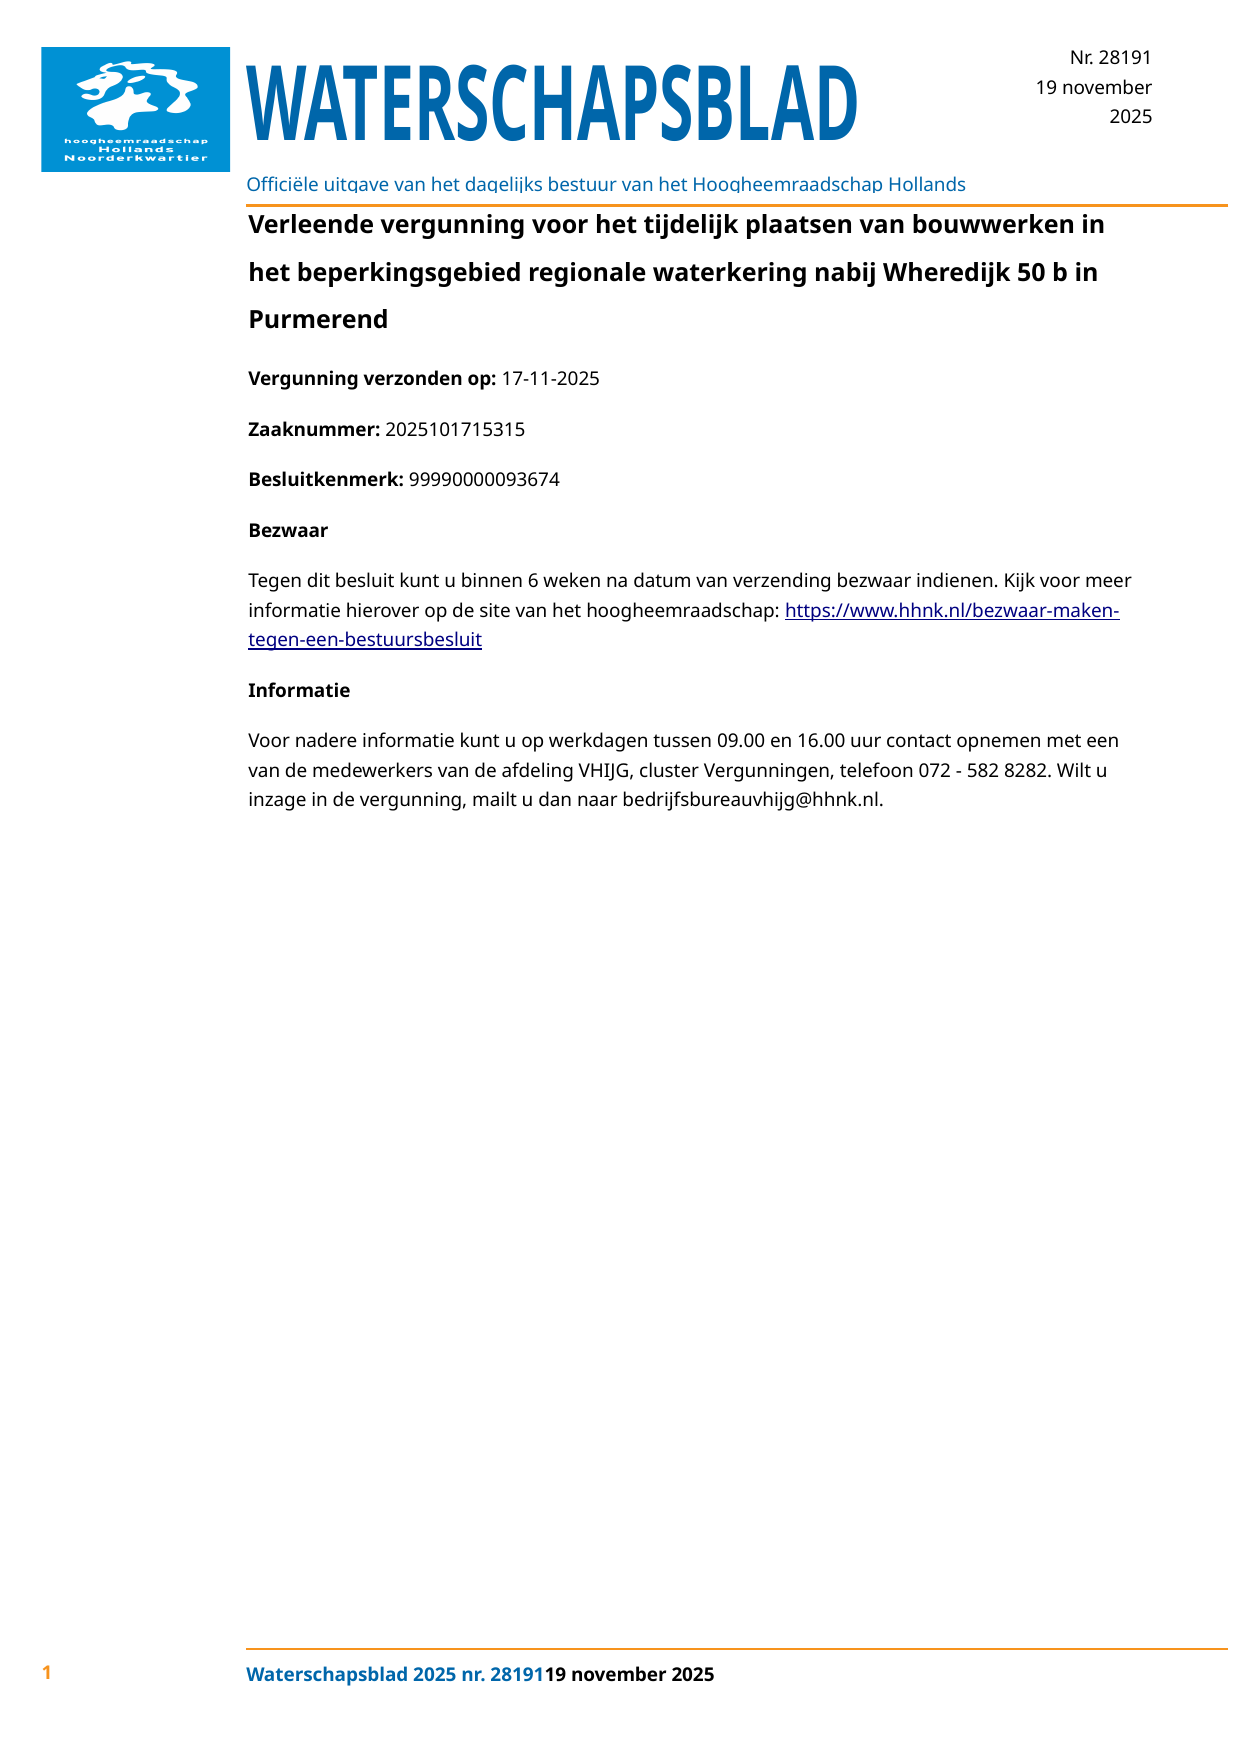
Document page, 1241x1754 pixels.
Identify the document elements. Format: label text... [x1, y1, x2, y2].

text Tegen dit besluit kunt u binnen 6 weken na datum van verzending bezwaar indienen. Kijk voor meer informatie hierover op de site van het hoogheemraadschap: https://www.hhnk.nl/bezwaar-maken-tegen-een-bestuursbesluit [248, 567, 1152, 652]
picture [78, 64, 122, 99]
text Informatie [248, 677, 1152, 702]
text Voor nadere informatie kunt u op werkdagen tussen 09.00 en 16.00 uur contact opnemen met een van de medewerkers van de afdeling VHIJG, cluster Vergunningen, telefoon 072 - 582 8282. Wilt u inzage in de vergunning, mailt u dan naar bedrijfsbureauvhijg@hhnk.nl. [248, 727, 1152, 812]
text Zaaknummer: 2025101715315 [248, 416, 1152, 442]
picture [88, 87, 157, 130]
text Vergunning verzonden op: 17-11-2025 [248, 366, 1152, 391]
text Besluitkenmerk: 99990000093674 [248, 466, 1152, 492]
picture [129, 76, 144, 82]
text Bezwaar [248, 517, 1152, 542]
text Verleende vergunning voor het tijdelijk plaatsen van bouwwerken in het beperkingsgebied regionale waterkering nabij Wheredijk 50 b in Purmerend [248, 207, 1152, 336]
picture [118, 62, 197, 112]
